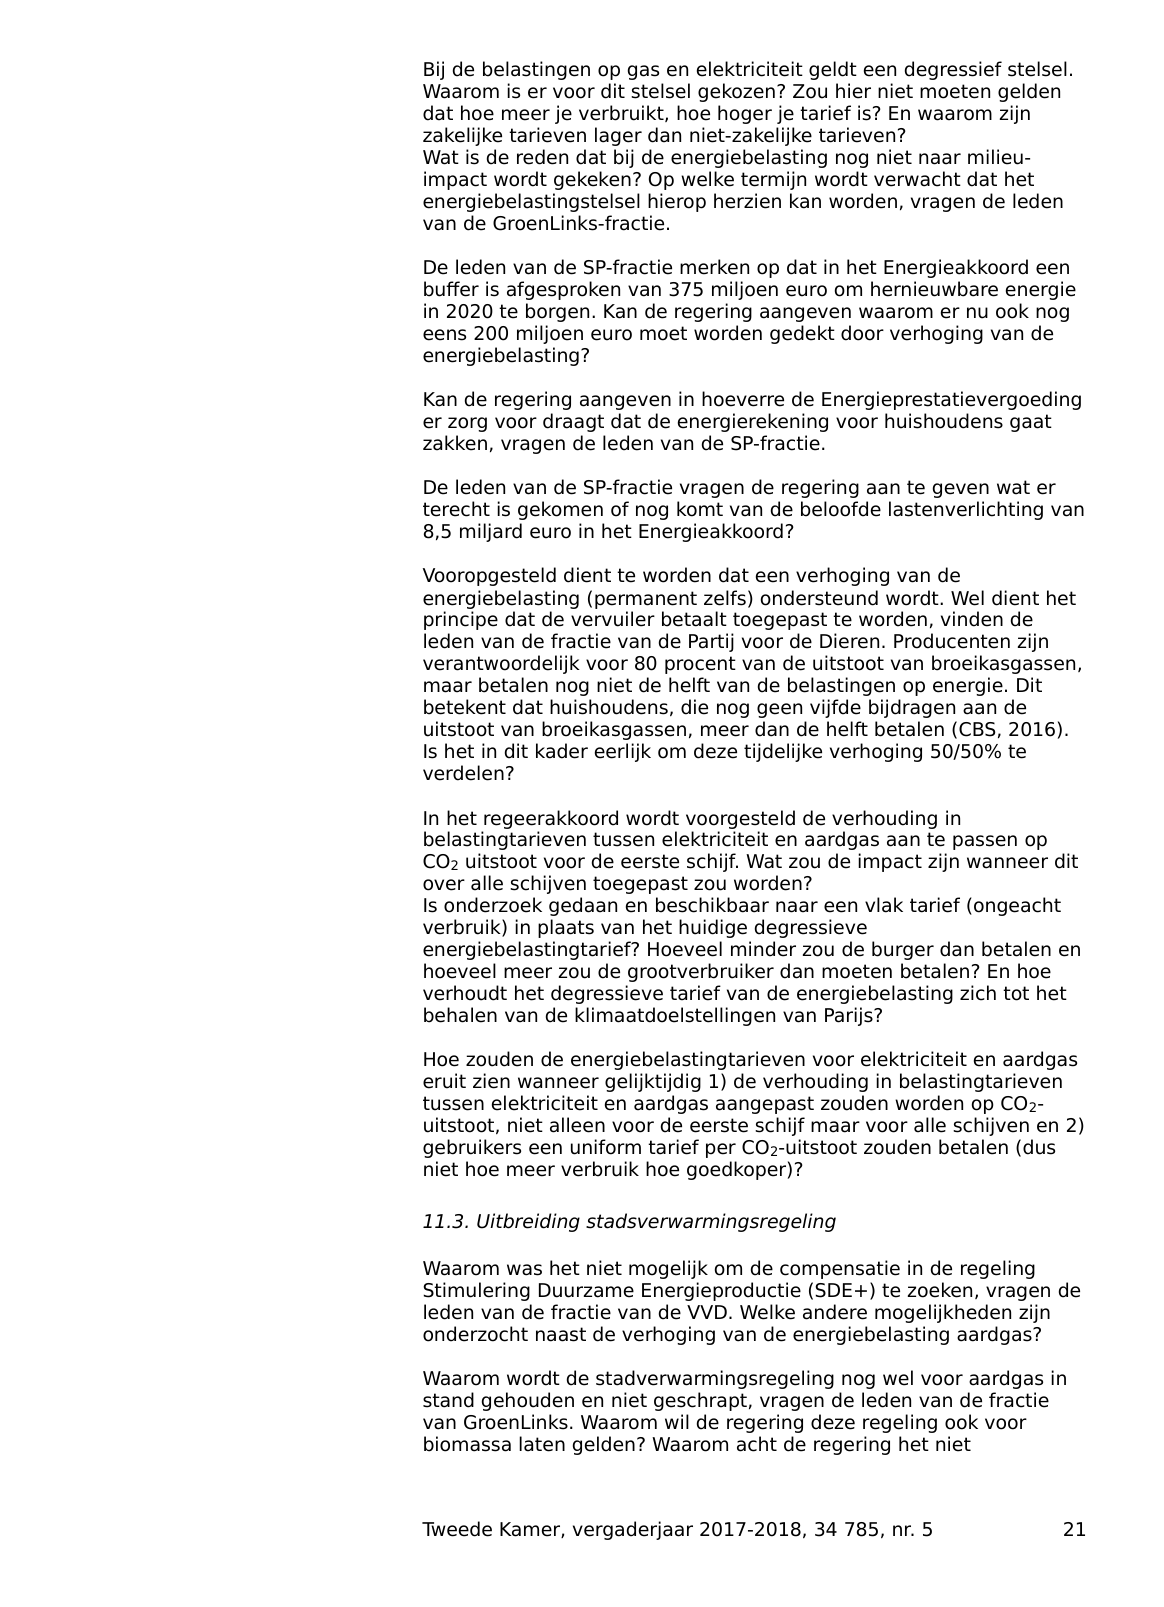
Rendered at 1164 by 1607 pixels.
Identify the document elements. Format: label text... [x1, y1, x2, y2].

text Bij de belastingen op gas en elektriciteit geldt een degressief stelsel. Waarom is er voor dit stelsel gekozen? Zou hier niet moeten gelden dat hoe meer je verbruikt, hoe hoger je tarief is? En waarom zijn zakelijke tarieven lager dan niet-zakelijke tarieven? [422, 59, 1087, 147]
subtitle 11.3. Uitbreiding stadsverwarmingsregeling [422, 1211, 1087, 1233]
text De leden van de SP-fractie merken op dat in het Energieakkoord een buffer is afgesproken van 375 miljoen euro om hernieuwbare energie in 2020 te borgen. Kan de regering aangeven waarom er nu ook nog eens 200 miljoen euro moet worden gedekt door verhoging van de energiebelasting? [422, 257, 1087, 367]
text Waarom was het niet mogelijk om de compensatie in de regeling Stimulering Duurzame Energieproductie (SDE+) te zoeken, vragen de leden van de fractie van de VVD. Welke andere mogelijkheden zijn onderzocht naast de verhoging van de energiebelasting aardgas? [422, 1258, 1087, 1346]
text Vooropgesteld dient te worden dat een verhoging van de energiebelasting (permanent zelfs) ondersteund wordt. Wel dient het principe dat de vervuiler betaalt toegepast te worden, vinden de leden van de fractie van de Partij voor de Dieren. Producenten zijn verantwoordelijk voor 80 procent van de uitstoot van broeikasgassen, maar betalen nog niet de helft van de belastingen op energie. Dit betekent dat huishoudens, die nog geen vijfde bijdragen aan de uitstoot van broeikasgassen, meer dan de helft betalen (CBS, 2016). Is het in dit kader eerlijk om deze tijdelijke verhoging 50/50% te verdelen? [422, 565, 1087, 785]
text Waarom wordt de stadverwarmingsregeling nog wel voor aardgas in stand gehouden en niet geschrapt, vragen de leden van de fractie van GroenLinks. Waarom wil de regering deze regeling ook voor biomassa laten gelden? Waarom acht de regering het niet [422, 1368, 1087, 1456]
text Wat is de reden dat bij de energiebelasting nog niet naar milieu-impact wordt gekeken? Op welke termijn wordt verwacht dat het energiebelastingstelsel hierop herzien kan worden, vragen de leden van de GroenLinks-fractie. [422, 147, 1087, 235]
text Is onderzoek gedaan en beschikbaar naar een vlak tarief (ongeacht verbruik) in plaats van het huidige degressieve energiebelastingtarief? Hoeveel minder zou de burger dan betalen en hoeveel meer zou de grootverbruiker dan moeten betalen? En hoe verhoudt het degressieve tarief van de energiebelasting zich tot het behalen van de klimaatdoelstellingen van Parijs? [422, 895, 1087, 1027]
text Hoe zouden de energiebelastingtarieven voor elektriciteit en aardgas eruit zien wanneer gelijktijdig 1) de verhouding in belastingtarieven tussen elektriciteit en aardgas aangepast zouden worden op CO2-uitstoot, niet alleen voor de eerste schijf maar voor alle schijven en 2) gebruikers een uniform tarief per CO2-uitstoot zouden betalen (dus niet hoe meer verbruik hoe goedkoper)? [422, 1049, 1087, 1181]
text In het regeerakkoord wordt voorgesteld de verhouding in belastingtarieven tussen elektriciteit en aardgas aan te passen op CO2 uitstoot voor de eerste schijf. Wat zou de impact zijn wanneer dit over alle schijven toegepast zou worden? [422, 807, 1087, 895]
text Kan de regering aangeven in hoeverre de Energieprestatievergoeding er zorg voor draagt dat de energierekening voor huishoudens gaat zakken, vragen de leden van de SP-fractie. [422, 389, 1087, 455]
text De leden van de SP-fractie vragen de regering aan te geven wat er terecht is gekomen of nog komt van de beloofde lastenverlichting van 8,5 miljard euro in het Energieakkoord? [422, 477, 1087, 543]
